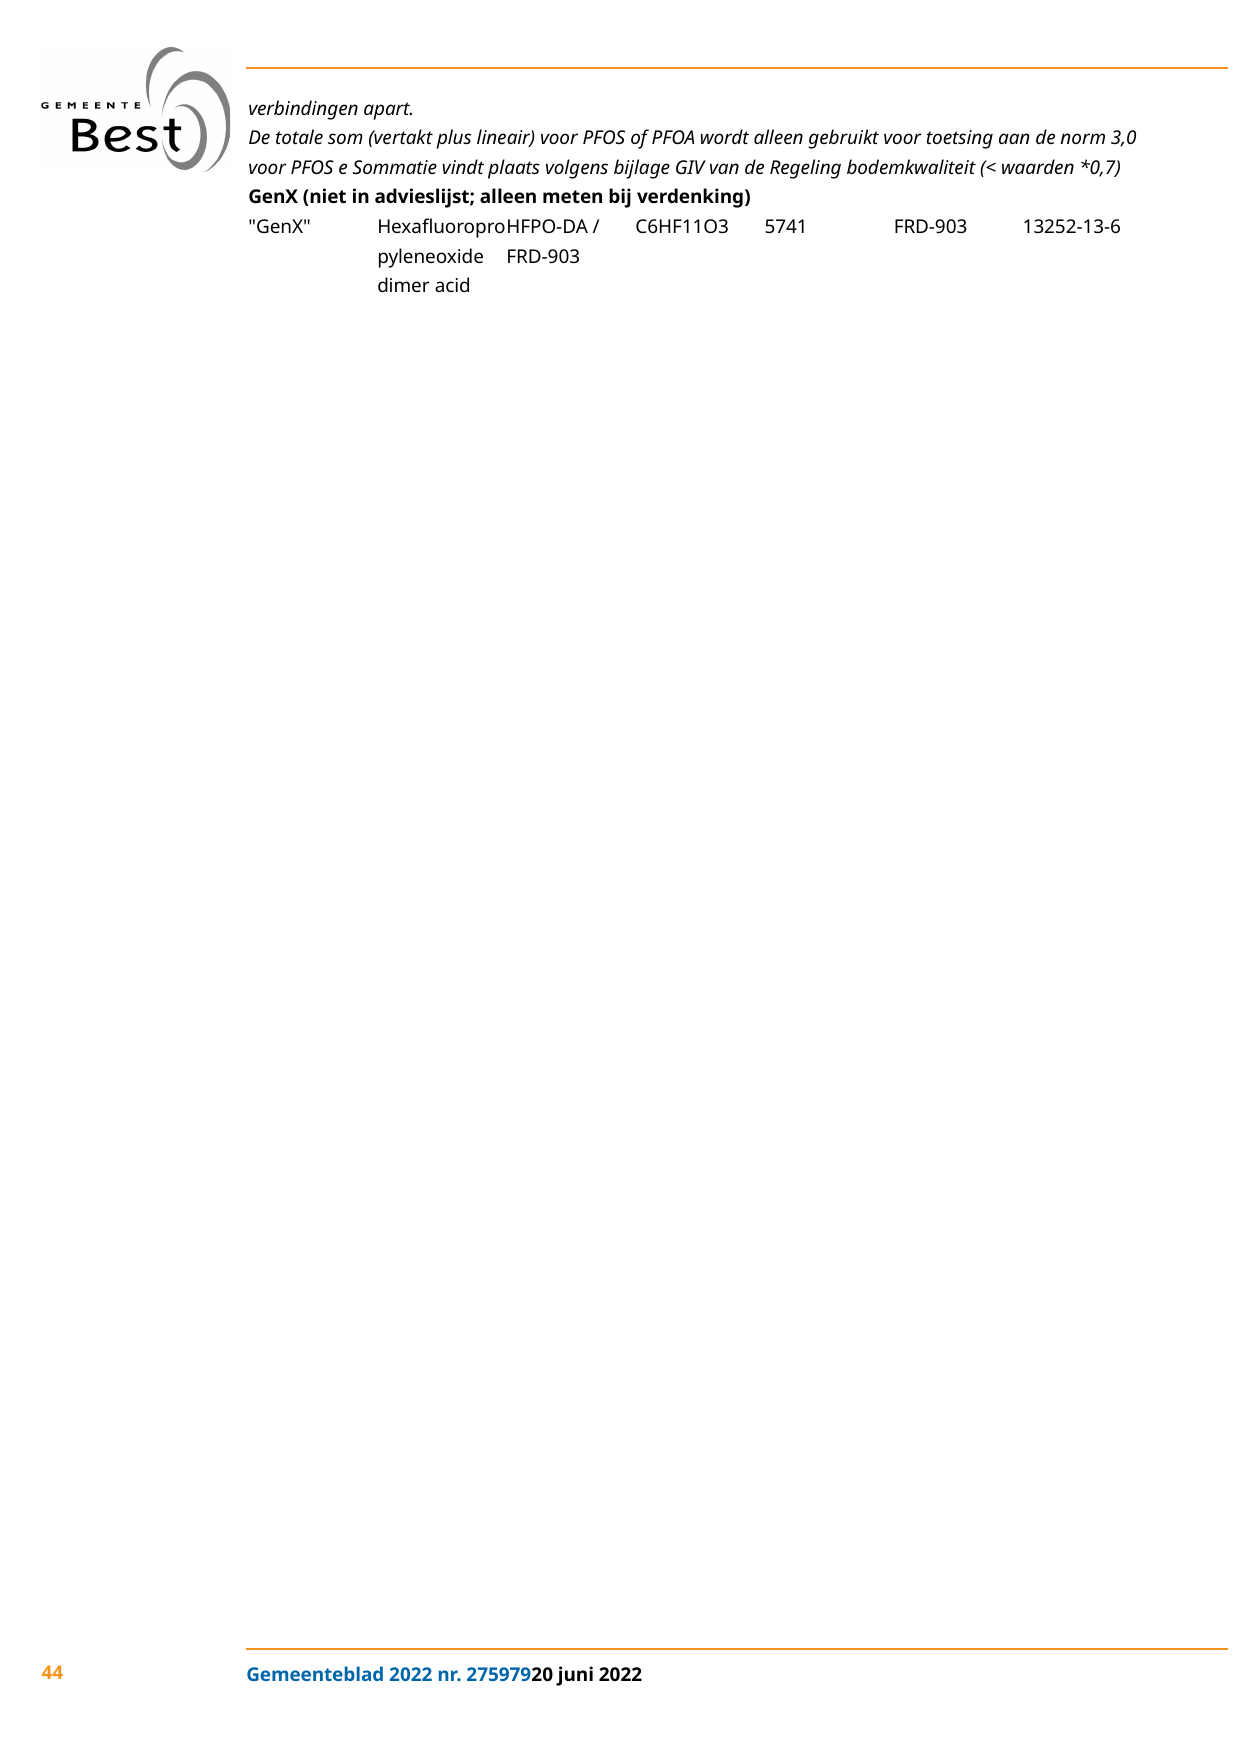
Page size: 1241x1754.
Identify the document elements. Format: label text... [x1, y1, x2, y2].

text GenX (niet in advieslijst; alleen meten bij verdenking) [248, 183, 1152, 209]
text De totale som (vertakt plus lineair) voor PFOS of PFOA wordt alleen gebruikt voor toetsing aan de norm 3,0 voor PFOS e Sommatie vindt plaats volgens bijlage GIV van de Regeling bodemkwaliteit (< waarden *0,7) [248, 124, 1152, 180]
text verbindingen apart. [248, 95, 1152, 121]
table_header "GenX" [248, 213, 377, 298]
table_header HFPO-DA / FRD-903 [506, 213, 635, 298]
table_header 13252-13-6 [1023, 213, 1152, 298]
table_header 5741 [764, 213, 893, 298]
table_header C6HF11O3 [635, 213, 764, 298]
table_header FRD-903 [894, 213, 1022, 298]
picture [41, 47, 231, 172]
table_header Hexafluoropropyleneoxide dimer acid [377, 213, 506, 298]
